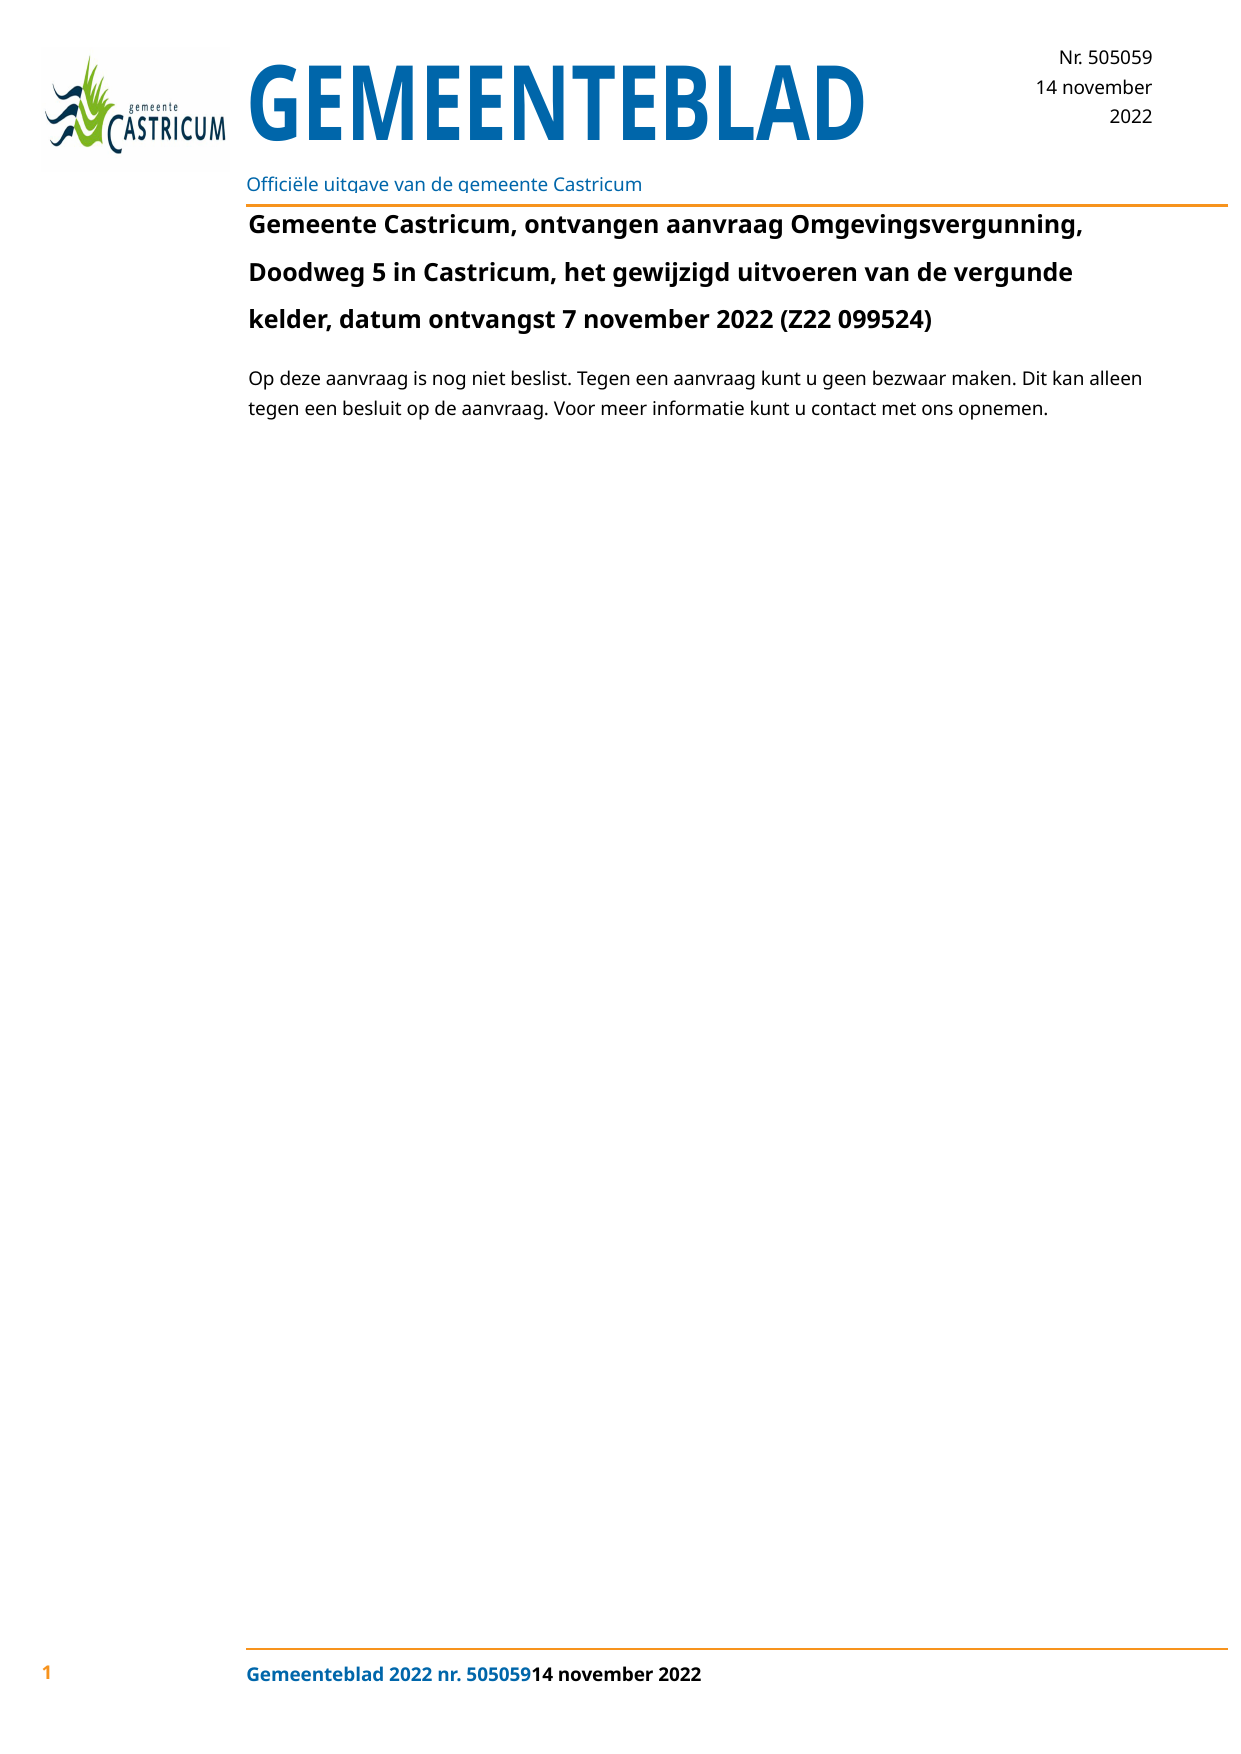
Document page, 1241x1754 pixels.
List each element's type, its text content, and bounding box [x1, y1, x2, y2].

text Gemeente Castricum, ontvangen aanvraag Omgevingsvergunning, Doodweg 5 in Castricum, het gewijzigd uitvoeren van de vergunde kelder, datum ontvangst 7 november 2022 (Z22 099524) [248, 207, 1152, 336]
picture [41, 47, 231, 172]
text Op deze aanvraag is nog niet beslist. Tegen een aanvraag kunt u geen bezwaar maken. Dit kan alleen tegen een besluit op de aanvraag. Voor meer informatie kunt u contact met ons opnemen. [248, 366, 1152, 421]
